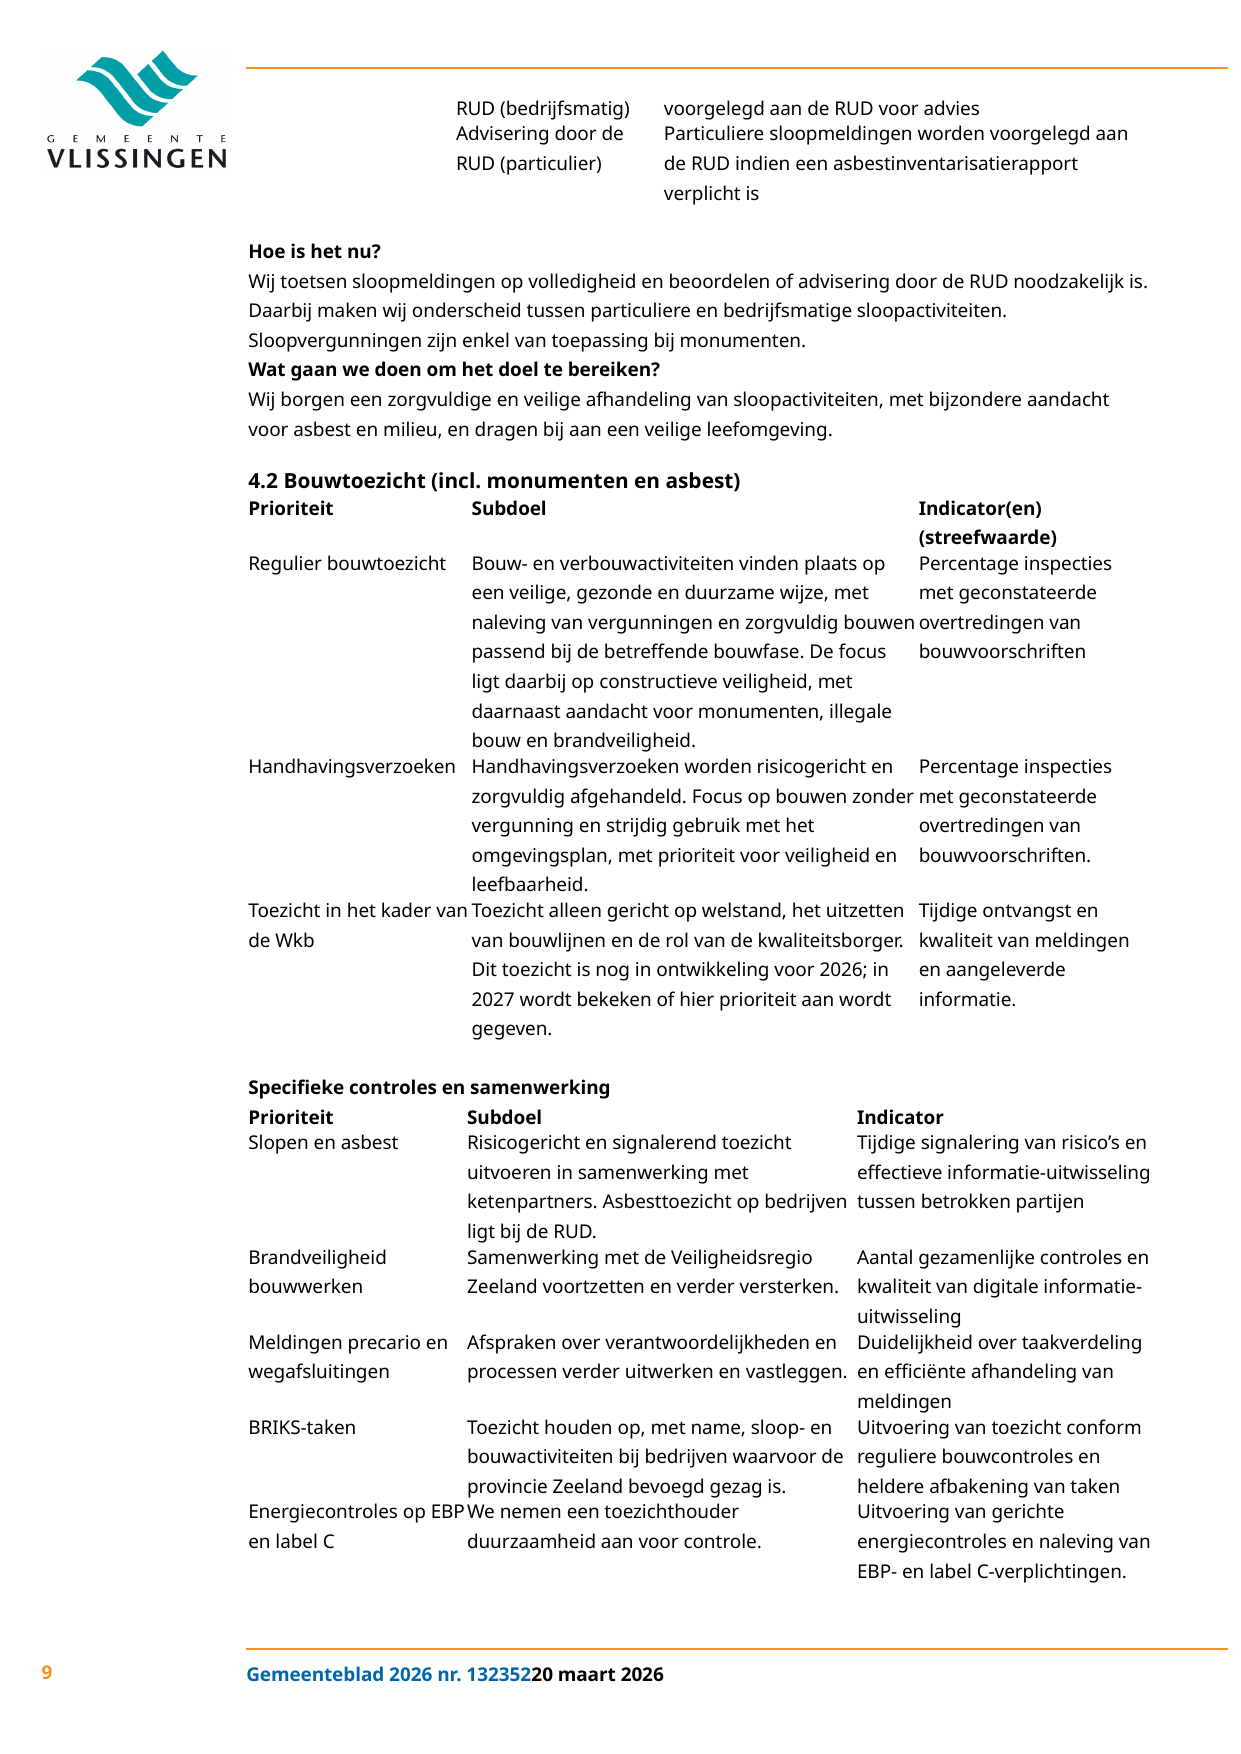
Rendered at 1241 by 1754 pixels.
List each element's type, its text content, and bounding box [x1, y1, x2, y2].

table_cell Uitvoering van gerichte energiecontroles en naleving van EBP- en label C-verplichtingen. [857, 1499, 1152, 1584]
table_cell We nemen een toezichthouder duurzaamheid aan voor controle. [467, 1499, 857, 1584]
table_cell [248, 121, 456, 205]
table_header Prioriteit [248, 495, 471, 550]
table_cell Toezicht houden op, met name, sloop- en bouwactiviteiten bij bedrijven waarvoor de provincie Zeeland bevoegd gezag is. [467, 1414, 857, 1499]
picture [41, 47, 231, 172]
table_cell Toezicht in het kader van de Wkb [248, 897, 471, 1041]
table_cell Regulier bouwtoezicht [248, 550, 471, 753]
table_header Subdoel [471, 495, 918, 550]
table_cell Aantal gezamenlijke controles en kwaliteit van digitale informatie-uitwisseling [857, 1244, 1152, 1329]
table_cell RUD (bedrijfsmatig) [456, 95, 664, 121]
table_cell Samenwerking met de Veiligheidsregio Zeeland voortzetten en verder versterken. [467, 1244, 857, 1329]
table_cell Energiecontroles op EBP en label C [248, 1499, 467, 1584]
table_cell Risicogericht en signalerend toezicht uitvoeren in samenwerking met ketenpartners. Asbesttoezicht op bedrijven ligt bij de RUD. [467, 1130, 857, 1244]
table_cell Toezicht alleen gericht op welstand, het uitzetten van bouwlijnen en de rol van de kwaliteitsborger. Dit toezicht is nog in ontwikkeling voor 2026; in 2027 wordt bekeken of hier prioriteit aan wordt gegeven. [471, 897, 918, 1041]
table_cell Percentage inspecties met geconstateerde overtredingen van bouwvoorschriften. [919, 753, 1152, 897]
text Hoe is het nu? [248, 238, 1152, 264]
table_cell Handhavingsverzoeken [248, 753, 471, 897]
table_cell Uitvoering van toezicht conform reguliere bouwcontroles en heldere afbakening van taken [857, 1414, 1152, 1499]
text Wat gaan we doen om het doel te bereiken? [248, 357, 1152, 382]
table_cell Brandveiligheid bouwwerken [248, 1244, 467, 1329]
table_cell voorgelegd aan de RUD voor advies [664, 95, 1152, 121]
table_header Indicator(en) (streefwaarde) [919, 495, 1152, 550]
table_cell Percentage inspecties met geconstateerde overtredingen van bouwvoorschriften [919, 550, 1152, 753]
table_cell Handhavingsverzoeken worden risicogericht en zorgvuldig afgehandeld. Focus op bouwen zonder vergunning en strijdig gebruik met het omgevingsplan, met prioriteit voor veiligheid en leefbaarheid. [471, 753, 918, 897]
table_cell Afspraken over verantwoordelijkheden en processen verder uitwerken en vastleggen. [467, 1329, 857, 1414]
text Wij borgen een zorgvuldige en veilige afhandeling van sloopactiviteiten, met bijzondere aandacht voor asbest en milieu, en dragen bij aan een veilige leefomgeving. [248, 386, 1152, 441]
text 4.2 Bouwtoezicht (incl. monumenten en asbest) [248, 466, 1152, 494]
table_cell Duidelijkheid over taakverdeling en efficiënte afhandeling van meldingen [857, 1329, 1152, 1414]
table_cell Slopen en asbest [248, 1130, 467, 1244]
table_cell Tijdige signalering van risico’s en effectieve informatie-uitwisseling tussen betrokken partijen [857, 1130, 1152, 1244]
table_header Subdoel [467, 1104, 857, 1129]
table_cell Bouw- en verbouwactiviteiten vinden plaats op een veilige, gezonde en duurzame wijze, met naleving van vergunningen en zorgvuldig bouwen passend bij de betreffende bouwfase. De focus ligt daarbij op constructieve veiligheid, met daarnaast aandacht voor monumenten, illegale bouw en brandveiligheid. [471, 550, 918, 753]
text Wij toetsen sloopmeldingen op volledigheid en beoordelen of advisering door de RUD noodzakelijk is. Daarbij maken wij onderscheid tussen particuliere en bedrijfsmatige sloopactiviteiten. Sloopvergunningen zijn enkel van toepassing bij monumenten. [248, 268, 1152, 353]
text Specifieke controles en samenwerking [248, 1074, 1152, 1100]
table_cell Particuliere sloopmeldingen worden voorgelegd aan de RUD indien een asbestinventarisatierapport verplicht is [664, 121, 1152, 205]
table_cell BRIKS-taken [248, 1414, 467, 1499]
table_cell [248, 95, 456, 121]
table_cell Advisering door de RUD (particulier) [456, 121, 664, 205]
table_header Prioriteit [248, 1104, 467, 1129]
table_cell Meldingen precario en wegafsluitingen [248, 1329, 467, 1414]
table_cell Tijdige ontvangst en kwaliteit van meldingen en aangeleverde informatie. [919, 897, 1152, 1041]
table_header Indicator [857, 1104, 1152, 1129]
